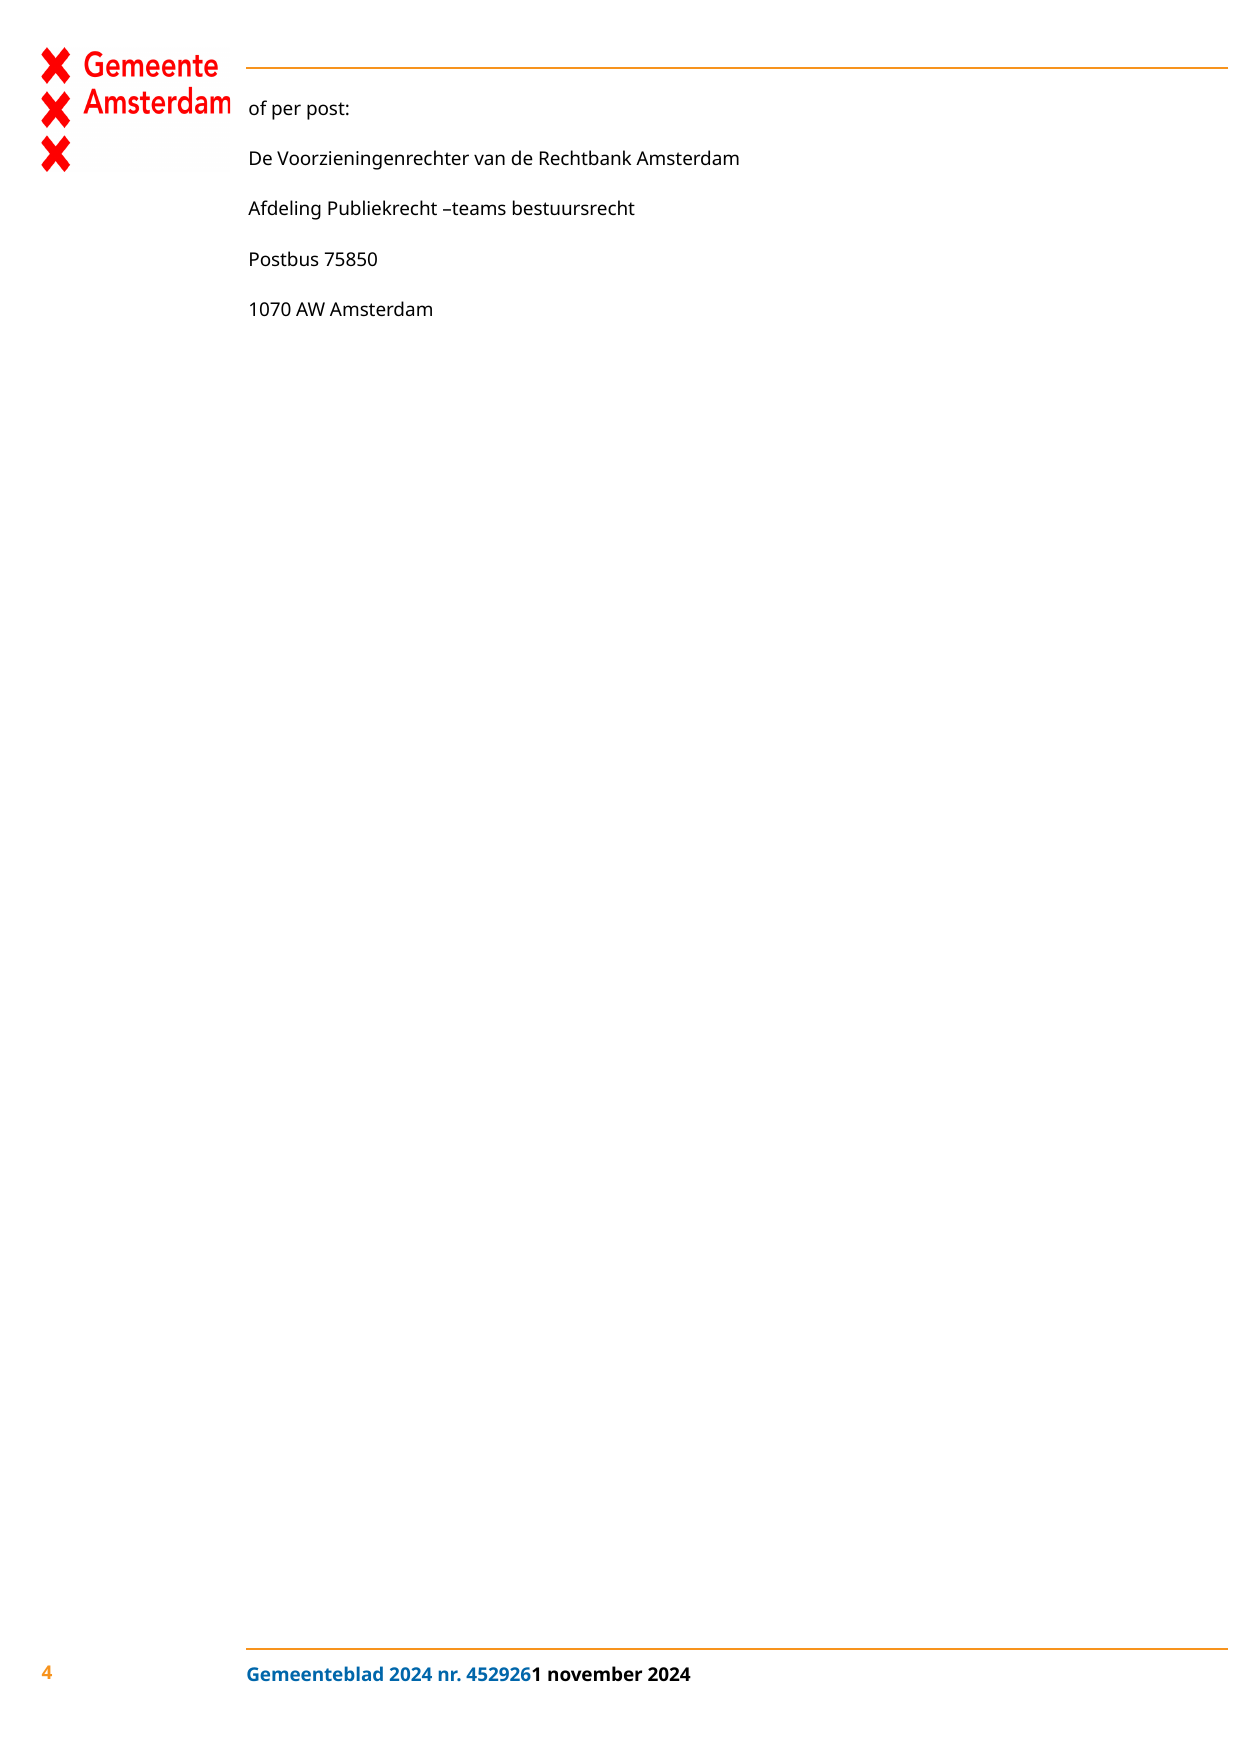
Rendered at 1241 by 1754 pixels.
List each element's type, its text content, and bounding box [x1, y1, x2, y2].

text De Voorzieningenrechter van de Rechtbank Amsterdam [248, 145, 1152, 171]
text Afdeling Publiekrecht –teams bestuursrecht [248, 196, 1152, 221]
text 1070 AW Amsterdam [248, 296, 1152, 322]
text of per post: [248, 95, 1152, 121]
picture [41, 47, 231, 172]
text Postbus 75850 [248, 246, 1152, 272]
